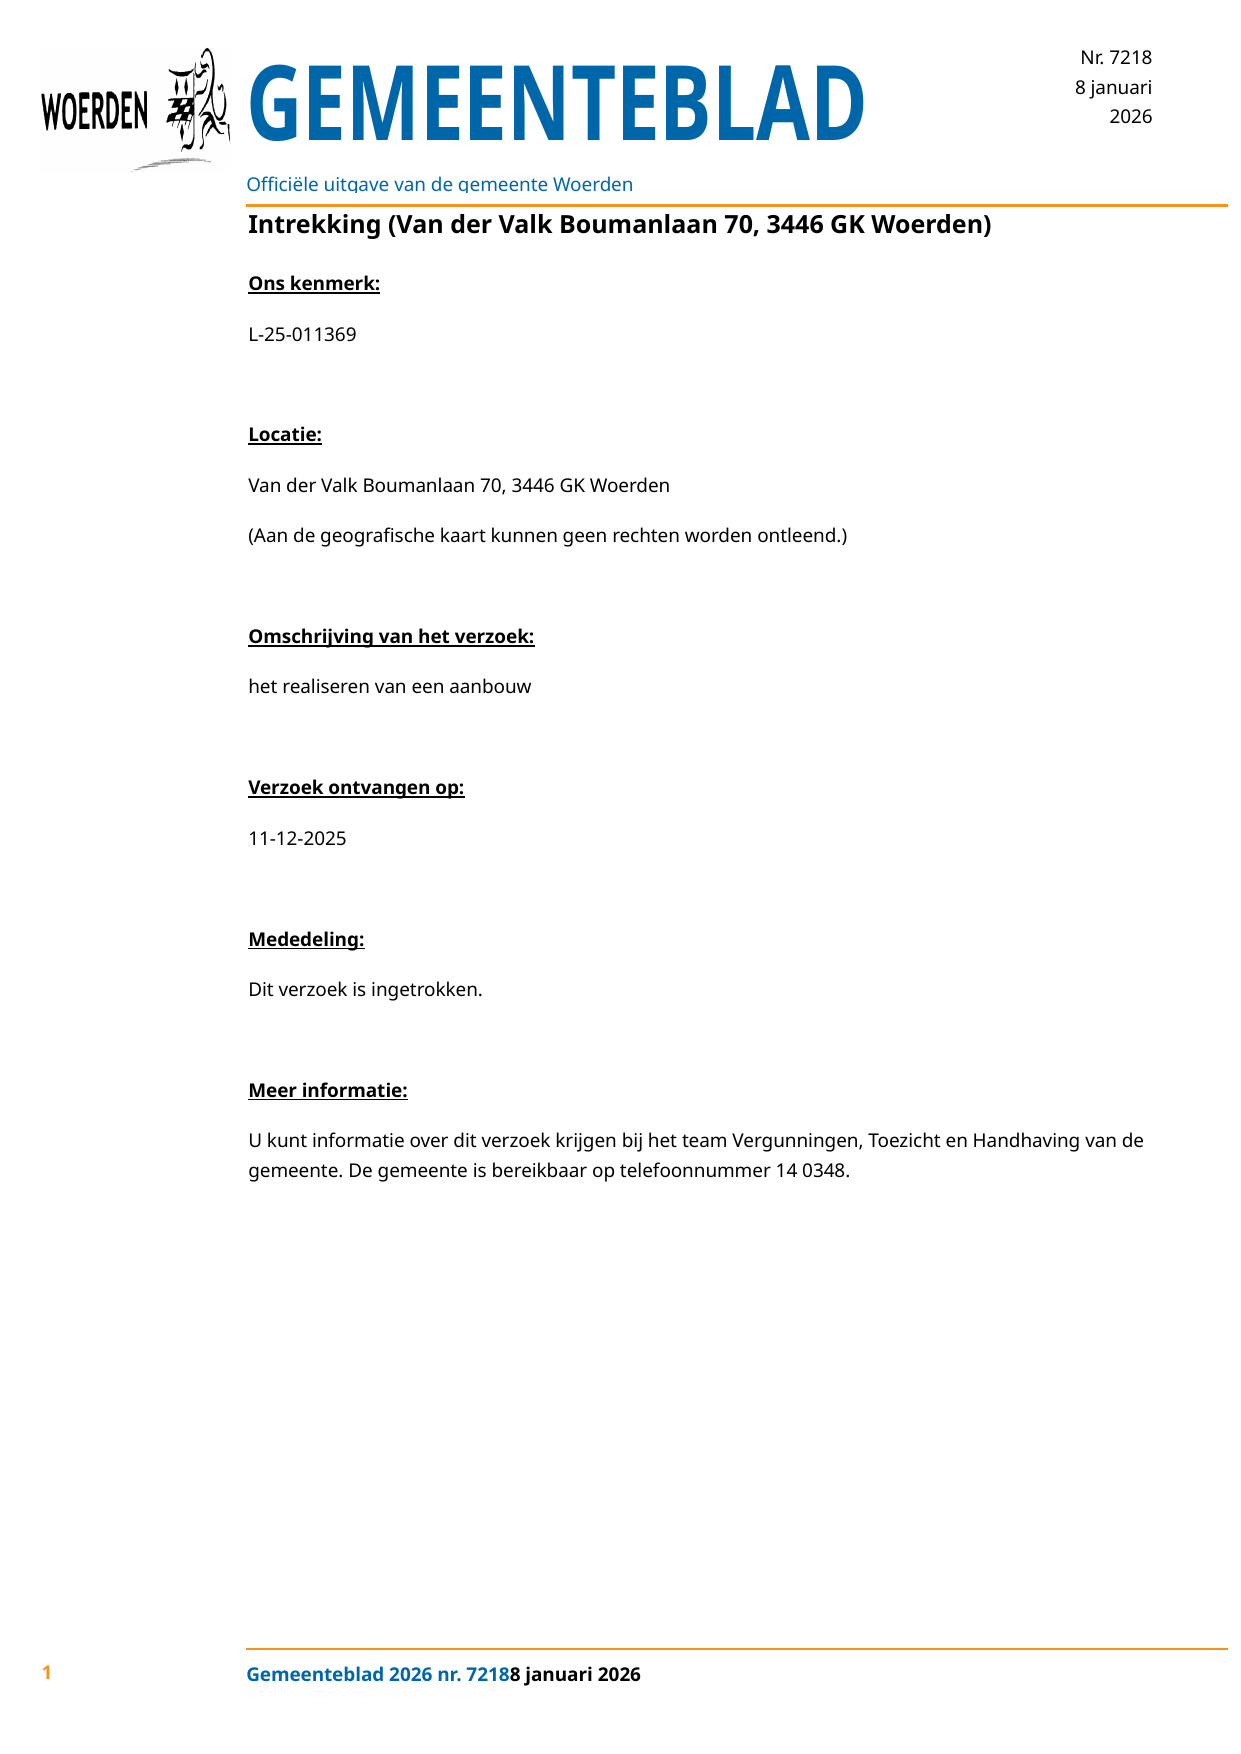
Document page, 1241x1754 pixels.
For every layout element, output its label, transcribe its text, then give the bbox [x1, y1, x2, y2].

text (Aan de geografische kaart kunnen geen rechten worden ontleend.) [248, 522, 1152, 548]
text L-25-011369 [248, 321, 1152, 346]
text Ons kenmerk: [248, 270, 1152, 296]
text Intrekking (Van der Valk Boumanlaan 70, 3446 GK Woerden) [248, 207, 1152, 241]
text Dit verzoek is ingetrokken. [248, 976, 1152, 1002]
picture [41, 47, 231, 172]
text Mededeling: [248, 926, 1152, 951]
text Van der Valk Boumanlaan 70, 3446 GK Woerden [248, 472, 1152, 498]
text Omschrijving van het verzoek: [248, 623, 1152, 649]
text Verzoek ontvangen op: [248, 774, 1152, 800]
text Meer informatie: [248, 1077, 1152, 1103]
text U kunt informatie over dit verzoek krijgen bij het team Vergunningen, Toezicht en Handhaving van de gemeente. De gemeente is bereikbaar op telefoonnummer 14 0348. [248, 1127, 1152, 1183]
text Locatie: [248, 422, 1152, 447]
text het realiseren van een aanbouw [248, 674, 1152, 699]
text 11-12-2025 [248, 825, 1152, 851]
